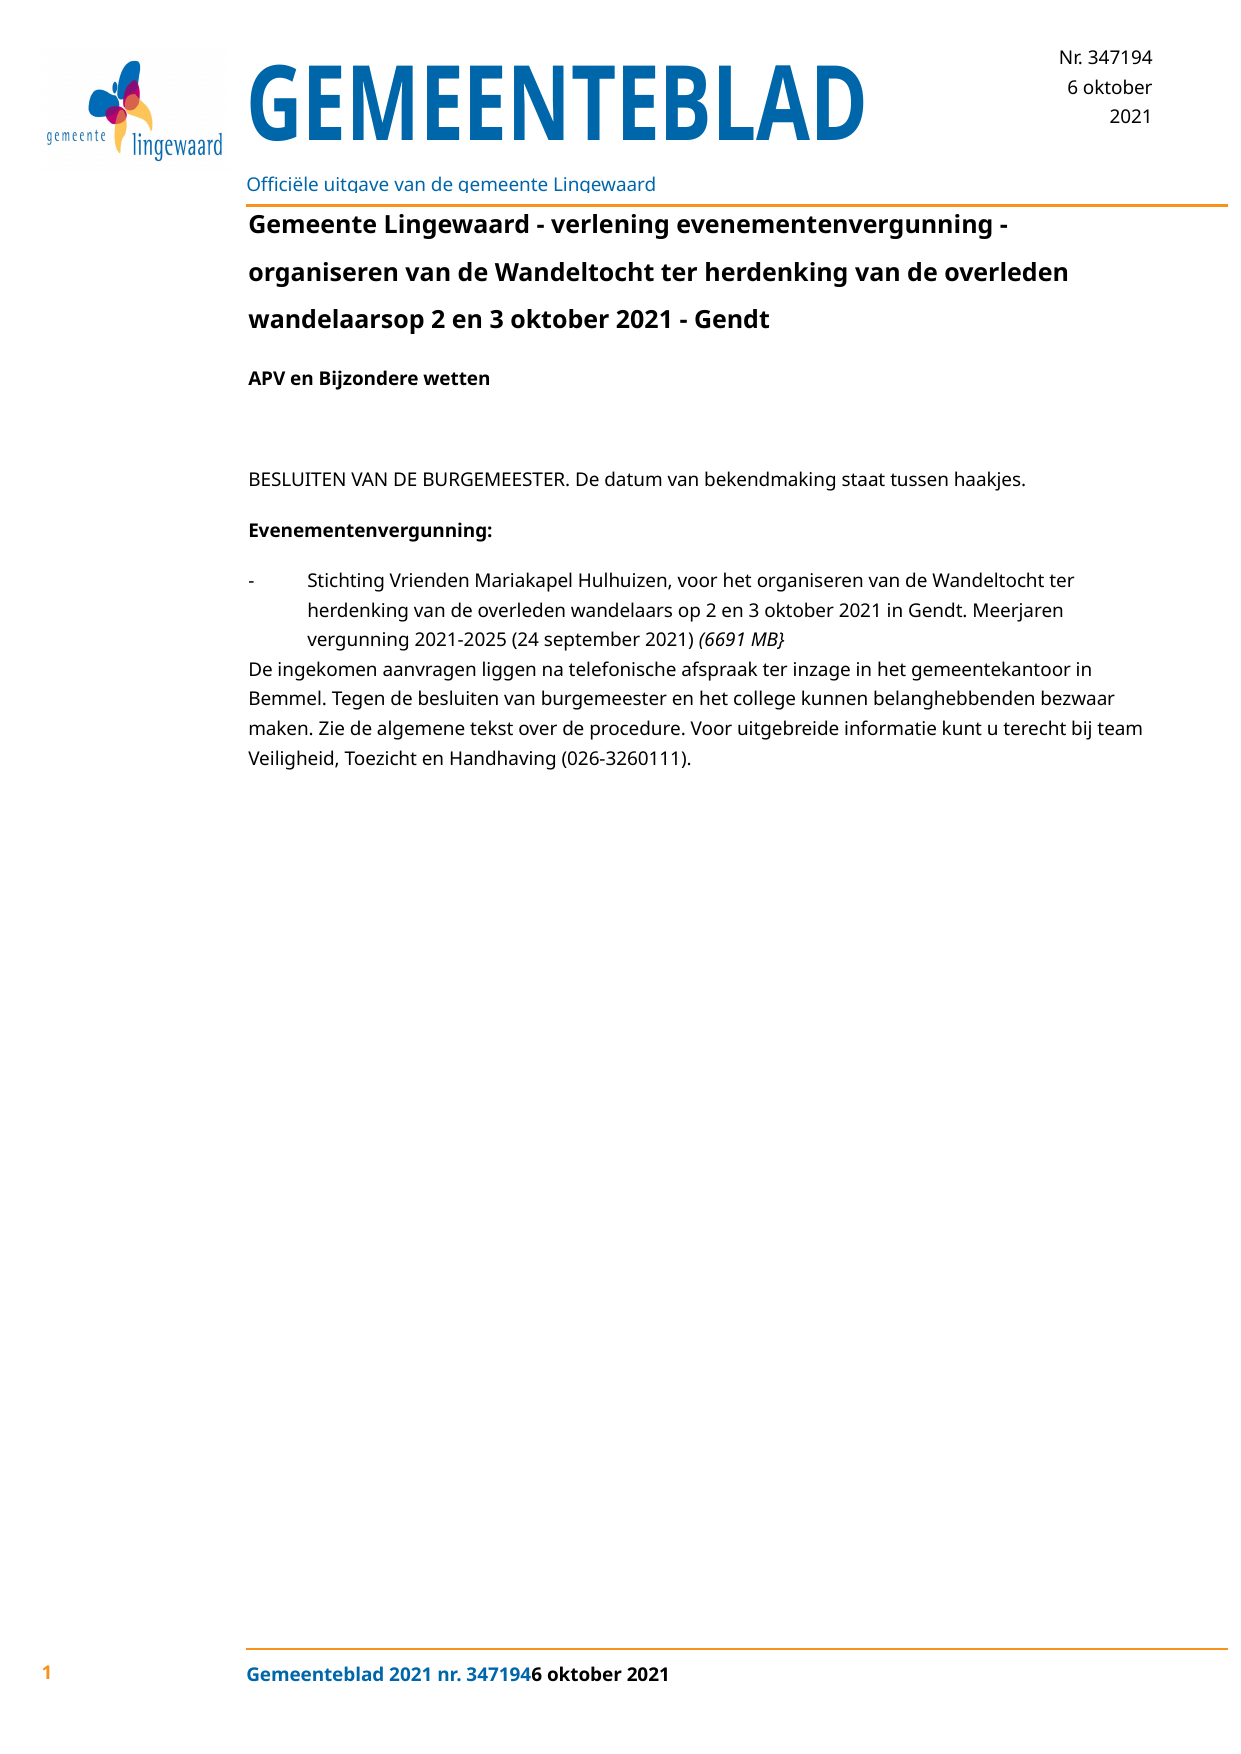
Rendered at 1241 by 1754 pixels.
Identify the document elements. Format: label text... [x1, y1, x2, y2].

text Gemeente Lingewaard - verlening evenementenvergunning - organiseren van de Wandeltocht ter herdenking van de overleden wandelaarsop 2 en 3 oktober 2021 - Gendt [248, 207, 1152, 336]
text BESLUITEN VAN DE BURGEMEESTER. De datum van bekendmaking staat tussen haakjes. [248, 466, 1152, 492]
text APV en Bijzondere wetten [248, 366, 1152, 391]
picture [41, 47, 231, 172]
text Evenementenvergunning: [248, 517, 1152, 542]
text De ingekomen aanvragen liggen na telefonische afspraak ter inzage in het gemeentekantoor in Bemmel. Tegen de besluiten van burgemeester en het college kunnen belanghebbenden bezwaar maken. Zie de algemene tekst over de procedure. Voor uitgebreide informatie kunt u terecht bij team Veiligheid, Toezicht en Handhaving (026-3260111). [248, 656, 1152, 770]
list Stichting Vrienden Mariakapel Hulhuizen, voor het organiseren van de Wandeltocht ter herdenking van de overleden wandelaars op 2 en 3 oktober 2021 in Gendt. Meerjaren vergunning 2021-2025 (24 september 2021) (6691 MB} [248, 567, 1152, 652]
